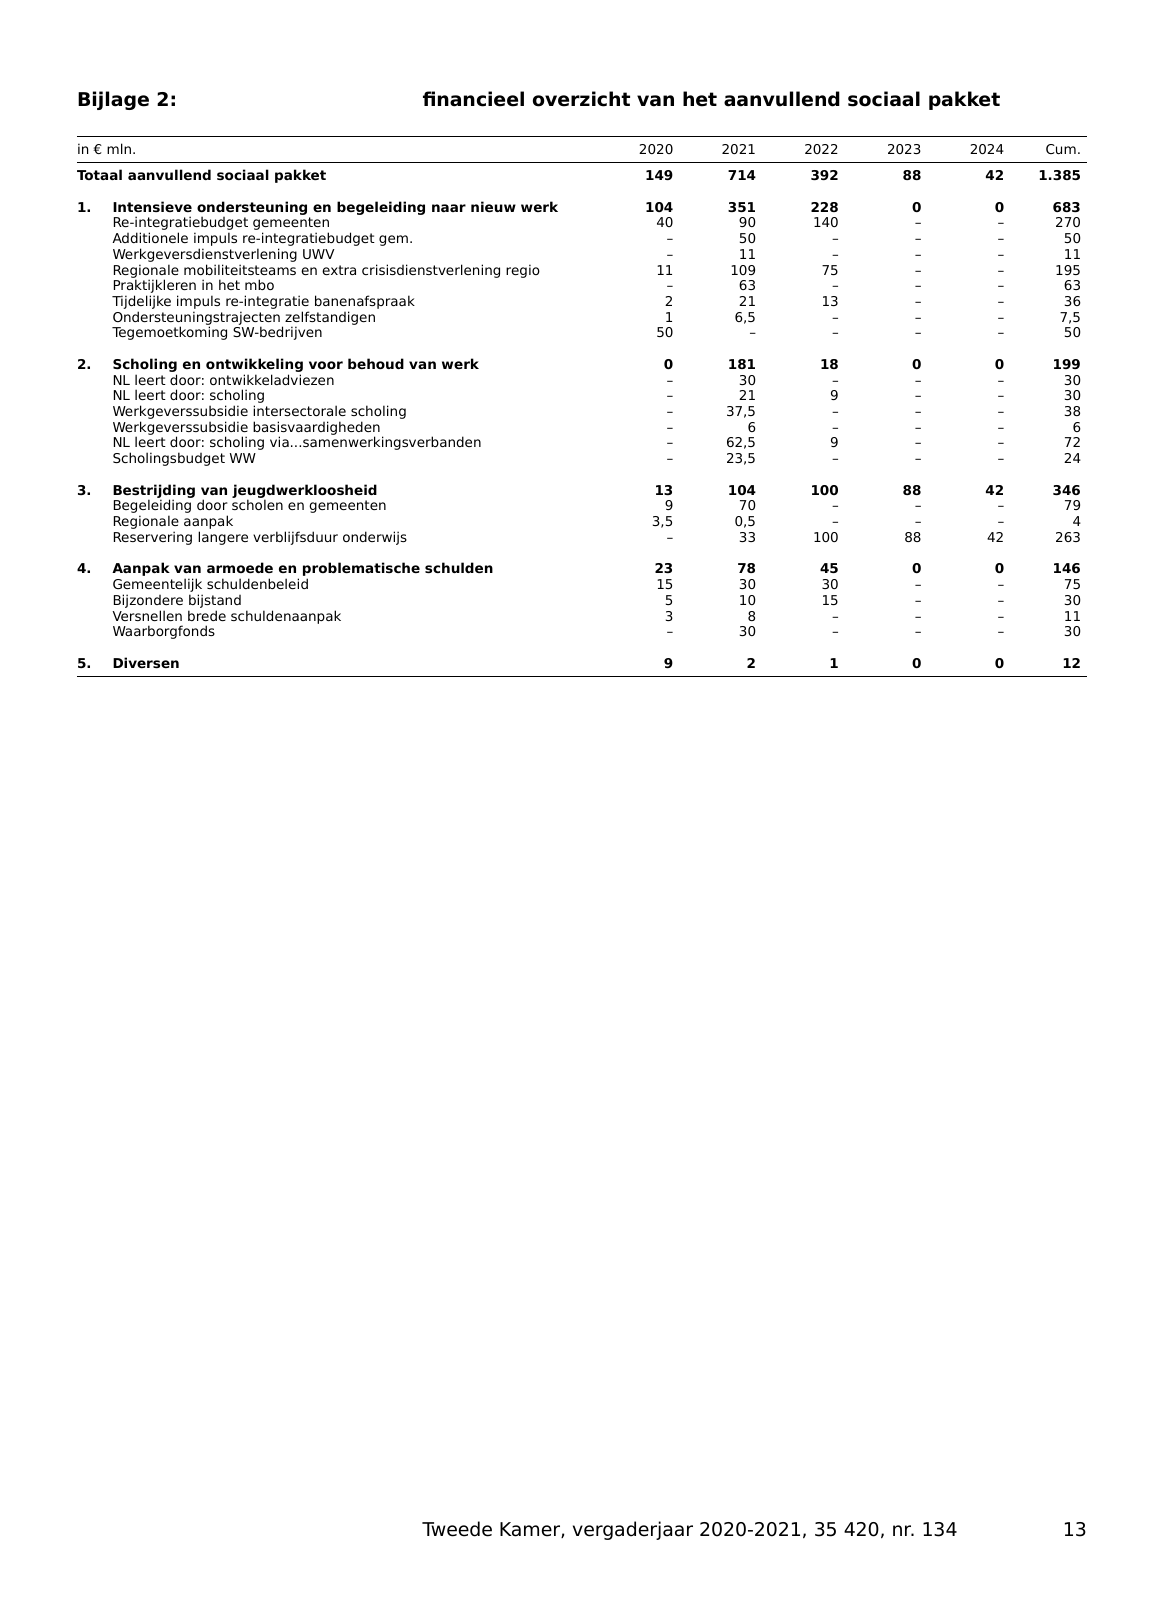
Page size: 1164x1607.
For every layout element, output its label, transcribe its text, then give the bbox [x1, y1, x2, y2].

table_cell – [927, 231, 1010, 247]
table_cell 30 [1010, 624, 1087, 640]
table_cell – [927, 294, 1010, 309]
table_cell – [845, 498, 927, 514]
table_cell – [845, 420, 927, 435]
table_cell 270 [1010, 215, 1087, 231]
table_cell Intensieve ondersteuning en begeleiding naar nieuw werk [106, 199, 596, 215]
table_cell [77, 608, 106, 624]
table_cell – [596, 530, 679, 545]
table_cell Bestrijding van jeugdwerkloosheid [106, 483, 596, 498]
table_cell – [845, 451, 927, 467]
table_cell 33 [679, 530, 762, 545]
table_cell 11 [1010, 247, 1087, 262]
table_cell 23,5 [679, 451, 762, 467]
table_cell – [927, 325, 1010, 341]
table_cell – [679, 325, 762, 341]
table_cell 2 [679, 656, 762, 676]
table_cell Werkgeversdienstverlening UWV [106, 247, 596, 262]
table_cell [845, 184, 927, 199]
table_cell [1010, 184, 1087, 199]
table_cell 0 [927, 656, 1010, 676]
table_cell 4 [1010, 514, 1087, 530]
table_cell 42 [927, 163, 1010, 184]
table_cell – [927, 514, 1010, 530]
table_cell – [927, 498, 1010, 514]
table_cell 70 [679, 498, 762, 514]
table_cell 199 [1010, 357, 1087, 372]
table_cell – [845, 577, 927, 593]
table_cell 24 [1010, 451, 1087, 467]
table_cell – [762, 373, 844, 388]
table_cell [77, 373, 106, 388]
table_cell [77, 325, 106, 341]
table_cell – [927, 420, 1010, 435]
table_cell 0 [596, 357, 679, 372]
table_cell – [927, 451, 1010, 467]
table_cell Scholingsbudget WW [106, 451, 596, 467]
table_header 2023 [845, 137, 927, 162]
table_cell 1.385 [1010, 163, 1087, 184]
table_cell 9 [762, 388, 844, 404]
table_cell Praktijkleren in het mbo [106, 278, 596, 294]
table_cell 50 [596, 325, 679, 341]
table_cell [77, 545, 106, 561]
table_cell [106, 341, 596, 357]
table_cell 6,5 [679, 310, 762, 325]
table_cell 8 [679, 608, 762, 624]
table_cell – [596, 231, 679, 247]
table_cell 714 [679, 163, 762, 184]
table_cell [77, 262, 106, 278]
table_cell Additionele impuls re-integratiebudget gem. [106, 231, 596, 247]
table_cell – [762, 420, 844, 435]
table_cell – [927, 435, 1010, 451]
table_cell [77, 388, 106, 404]
table_cell Versnellen brede schuldenaanpak [106, 608, 596, 624]
table_cell 21 [679, 388, 762, 404]
table_cell [77, 420, 106, 435]
table_cell – [596, 373, 679, 388]
table_cell Waarborgfonds [106, 624, 596, 640]
table_cell 100 [762, 530, 844, 545]
table_cell 109 [679, 262, 762, 278]
table_cell 1. [77, 199, 106, 215]
table_cell 3,5 [596, 514, 679, 530]
table_cell – [927, 388, 1010, 404]
table_cell [77, 215, 106, 231]
table_cell – [845, 247, 927, 262]
table_header in € mln. [77, 137, 596, 162]
table_cell 63 [679, 278, 762, 294]
table_cell Regionale mobiliteitsteams en extra crisisdienstverlening regio [106, 262, 596, 278]
table_cell 100 [762, 483, 844, 498]
table_cell [77, 278, 106, 294]
table_cell 36 [1010, 294, 1087, 309]
table_cell – [845, 624, 927, 640]
table_cell 23 [596, 561, 679, 577]
table_cell 11 [596, 262, 679, 278]
table_cell 15 [762, 593, 844, 608]
table_cell – [762, 498, 844, 514]
table_header 2021 [679, 137, 762, 162]
table_cell 30 [679, 624, 762, 640]
table_cell 149 [596, 163, 679, 184]
table_cell [679, 184, 762, 199]
table_cell 683 [1010, 199, 1087, 215]
table_cell 0 [927, 561, 1010, 577]
table_cell 88 [845, 483, 927, 498]
table_cell 12 [1010, 656, 1087, 676]
table_cell Scholing en ontwikkeling voor behoud van werk [106, 357, 596, 372]
table_cell [845, 467, 927, 482]
table_cell [596, 640, 679, 656]
table_cell [845, 545, 927, 561]
table_cell 30 [679, 577, 762, 593]
table_cell Bijzondere bijstand [106, 593, 596, 608]
table_cell [1010, 341, 1087, 357]
table_cell – [596, 388, 679, 404]
table_cell 0 [845, 357, 927, 372]
table_cell [77, 530, 106, 545]
table_cell [77, 514, 106, 530]
table_cell – [596, 624, 679, 640]
table_cell 0 [927, 357, 1010, 372]
table_cell 62,5 [679, 435, 762, 451]
table_cell Regionale aanpak [106, 514, 596, 530]
table_cell – [762, 514, 844, 530]
table_cell [77, 294, 106, 309]
table_cell 0 [845, 656, 927, 676]
table_cell 263 [1010, 530, 1087, 545]
table_cell 9 [596, 656, 679, 676]
table_cell [77, 247, 106, 262]
table_cell [596, 467, 679, 482]
table_cell [1010, 467, 1087, 482]
table_cell 1 [762, 656, 844, 676]
table_cell Gemeentelijk schuldenbeleid [106, 577, 596, 593]
table_cell 3 [596, 608, 679, 624]
table_cell 40 [596, 215, 679, 231]
table_cell 42 [927, 483, 1010, 498]
table_cell – [596, 435, 679, 451]
table_cell [77, 184, 106, 199]
table_cell 30 [762, 577, 844, 593]
table_cell – [927, 608, 1010, 624]
table_cell Tegemoetkoming SW-bedrijven [106, 325, 596, 341]
table_cell 7,5 [1010, 310, 1087, 325]
table_cell – [927, 577, 1010, 593]
table_cell 63 [1010, 278, 1087, 294]
table_cell 45 [762, 561, 844, 577]
table_cell – [596, 278, 679, 294]
table_cell – [596, 420, 679, 435]
table_cell [762, 184, 844, 199]
table_cell [927, 545, 1010, 561]
table_cell – [845, 262, 927, 278]
table_cell Tijdelijke impuls re-integratie banenafspraak [106, 294, 596, 309]
table_cell [77, 640, 106, 656]
table_cell – [927, 215, 1010, 231]
table_cell [927, 341, 1010, 357]
table_cell – [927, 278, 1010, 294]
table_cell – [762, 231, 844, 247]
table_cell – [762, 608, 844, 624]
table_cell 11 [679, 247, 762, 262]
table_cell 146 [1010, 561, 1087, 577]
table_cell 3. [77, 483, 106, 498]
table_cell [77, 341, 106, 357]
table_cell 0,5 [679, 514, 762, 530]
table_cell 346 [1010, 483, 1087, 498]
table_cell 30 [1010, 373, 1087, 388]
table_cell [1010, 545, 1087, 561]
table_cell Begeleiding door scholen en gemeenten [106, 498, 596, 514]
table_cell 13 [762, 294, 844, 309]
table_header 2024 [927, 137, 1010, 162]
table_cell [106, 640, 596, 656]
table_cell 10 [679, 593, 762, 608]
table_cell – [596, 451, 679, 467]
table_cell [77, 451, 106, 467]
table_cell 79 [1010, 498, 1087, 514]
table_cell 42 [927, 530, 1010, 545]
table_cell – [762, 310, 844, 325]
table_cell [679, 341, 762, 357]
table_cell – [762, 247, 844, 262]
table_cell [77, 404, 106, 419]
table_cell [106, 467, 596, 482]
table_cell 2 [596, 294, 679, 309]
table_cell – [927, 247, 1010, 262]
table_cell 228 [762, 199, 844, 215]
table_cell 6 [1010, 420, 1087, 435]
table_cell 1 [596, 310, 679, 325]
table_cell – [845, 373, 927, 388]
table_cell – [927, 262, 1010, 278]
table_cell – [845, 215, 927, 231]
table_cell Werkgeverssubsidie basisvaardigheden [106, 420, 596, 435]
table_cell 21 [679, 294, 762, 309]
table_cell 90 [679, 215, 762, 231]
table_cell 2. [77, 357, 106, 372]
table_cell 50 [679, 231, 762, 247]
table_cell [77, 435, 106, 451]
table_cell [77, 593, 106, 608]
table_cell – [927, 310, 1010, 325]
table_cell [596, 341, 679, 357]
table_cell – [596, 404, 679, 419]
table_cell 140 [762, 215, 844, 231]
table_cell 0 [845, 199, 927, 215]
table_cell NL leert door: scholing via...samenwerkingsverbanden [106, 435, 596, 451]
table_cell Diversen [106, 656, 596, 676]
table_cell Totaal aanvullend sociaal pakket [77, 163, 596, 184]
table_cell – [845, 435, 927, 451]
table_cell 78 [679, 561, 762, 577]
table_cell – [762, 451, 844, 467]
table_cell 37,5 [679, 404, 762, 419]
table_cell [762, 640, 844, 656]
table_cell – [845, 294, 927, 309]
table_cell [927, 467, 1010, 482]
table_cell – [845, 514, 927, 530]
table_cell – [845, 325, 927, 341]
table_cell – [927, 593, 1010, 608]
table_cell [77, 231, 106, 247]
table_cell 11 [1010, 608, 1087, 624]
table_cell 18 [762, 357, 844, 372]
table_cell – [845, 310, 927, 325]
table_cell [762, 341, 844, 357]
table_cell [762, 545, 844, 561]
table_header Cum. [1010, 137, 1087, 162]
table_cell 9 [596, 498, 679, 514]
table_cell [1010, 640, 1087, 656]
table_cell – [845, 608, 927, 624]
table_cell – [927, 404, 1010, 419]
table_cell 392 [762, 163, 844, 184]
table_cell Reservering langere verblijfsduur onderwijs [106, 530, 596, 545]
table_cell [106, 184, 596, 199]
table_cell 9 [762, 435, 844, 451]
table_cell 75 [1010, 577, 1087, 593]
table_cell [77, 310, 106, 325]
subtitle Bijlage 2: financieel overzicht van het aanvullend sociaal pakket [77, 89, 1087, 111]
table_header 2020 [596, 137, 679, 162]
table_cell 88 [845, 163, 927, 184]
table_cell 351 [679, 199, 762, 215]
table_cell – [845, 593, 927, 608]
table_cell 88 [845, 530, 927, 545]
table_cell NL leert door: scholing [106, 388, 596, 404]
table_cell 195 [1010, 262, 1087, 278]
table_cell 13 [596, 483, 679, 498]
table_cell [596, 545, 679, 561]
table_cell [77, 624, 106, 640]
table_cell [106, 545, 596, 561]
table_cell Aanpak van armoede en problematische schulden [106, 561, 596, 577]
table_cell – [927, 624, 1010, 640]
table_cell [679, 467, 762, 482]
table_cell [927, 184, 1010, 199]
table_cell 4. [77, 561, 106, 577]
table_cell [77, 467, 106, 482]
table_cell [679, 640, 762, 656]
table_cell 30 [1010, 388, 1087, 404]
table_cell 6 [679, 420, 762, 435]
table_cell Ondersteuningstrajecten zelfstandigen [106, 310, 596, 325]
table_cell – [927, 373, 1010, 388]
table_cell [845, 640, 927, 656]
table_cell 15 [596, 577, 679, 593]
table_cell Werkgeverssubsidie intersectorale scholing [106, 404, 596, 419]
table_header 2022 [762, 137, 844, 162]
table_cell 50 [1010, 325, 1087, 341]
table_cell 181 [679, 357, 762, 372]
table_cell – [762, 325, 844, 341]
table_cell – [845, 404, 927, 419]
table_cell – [845, 388, 927, 404]
table_cell 72 [1010, 435, 1087, 451]
table_cell – [845, 278, 927, 294]
table_cell Re-integratiebudget gemeenten [106, 215, 596, 231]
table_cell 0 [845, 561, 927, 577]
table_cell 30 [1010, 593, 1087, 608]
table_cell – [762, 624, 844, 640]
table_cell 75 [762, 262, 844, 278]
table_cell 50 [1010, 231, 1087, 247]
table_cell – [596, 247, 679, 262]
table_cell [596, 184, 679, 199]
table_cell [927, 640, 1010, 656]
table_cell [762, 467, 844, 482]
table_cell 38 [1010, 404, 1087, 419]
table_cell [77, 498, 106, 514]
table_cell 30 [679, 373, 762, 388]
table_cell NL leert door: ontwikkeladviezen [106, 373, 596, 388]
table_cell 5 [596, 593, 679, 608]
table_cell 0 [927, 199, 1010, 215]
table_cell – [762, 278, 844, 294]
table_cell 104 [596, 199, 679, 215]
table_cell [845, 341, 927, 357]
table_cell [679, 545, 762, 561]
table_cell 104 [679, 483, 762, 498]
table_cell [77, 577, 106, 593]
table_cell – [762, 404, 844, 419]
table_cell – [845, 231, 927, 247]
table_cell 5. [77, 656, 106, 676]
